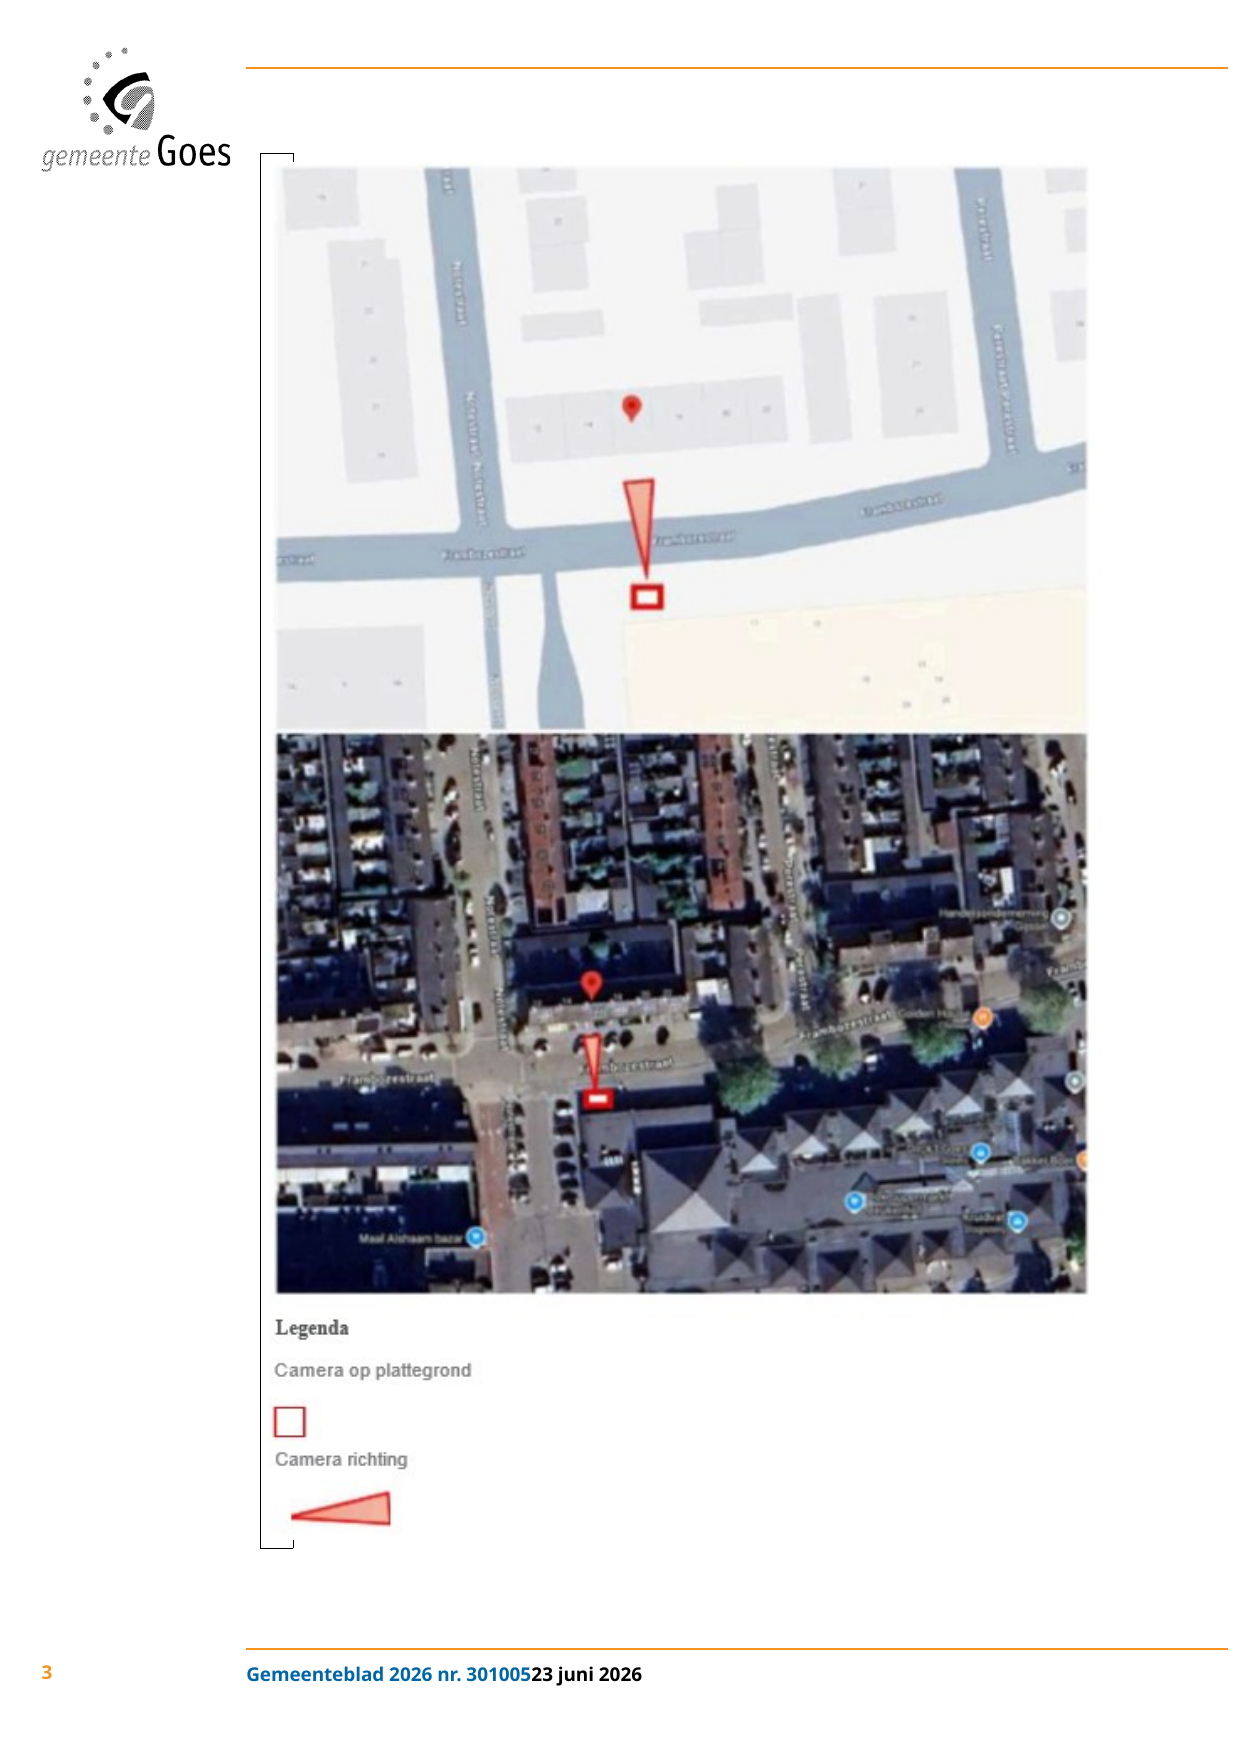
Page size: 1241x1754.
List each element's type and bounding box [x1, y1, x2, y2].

picture [41, 47, 231, 172]
picture [268, 162, 1173, 1540]
